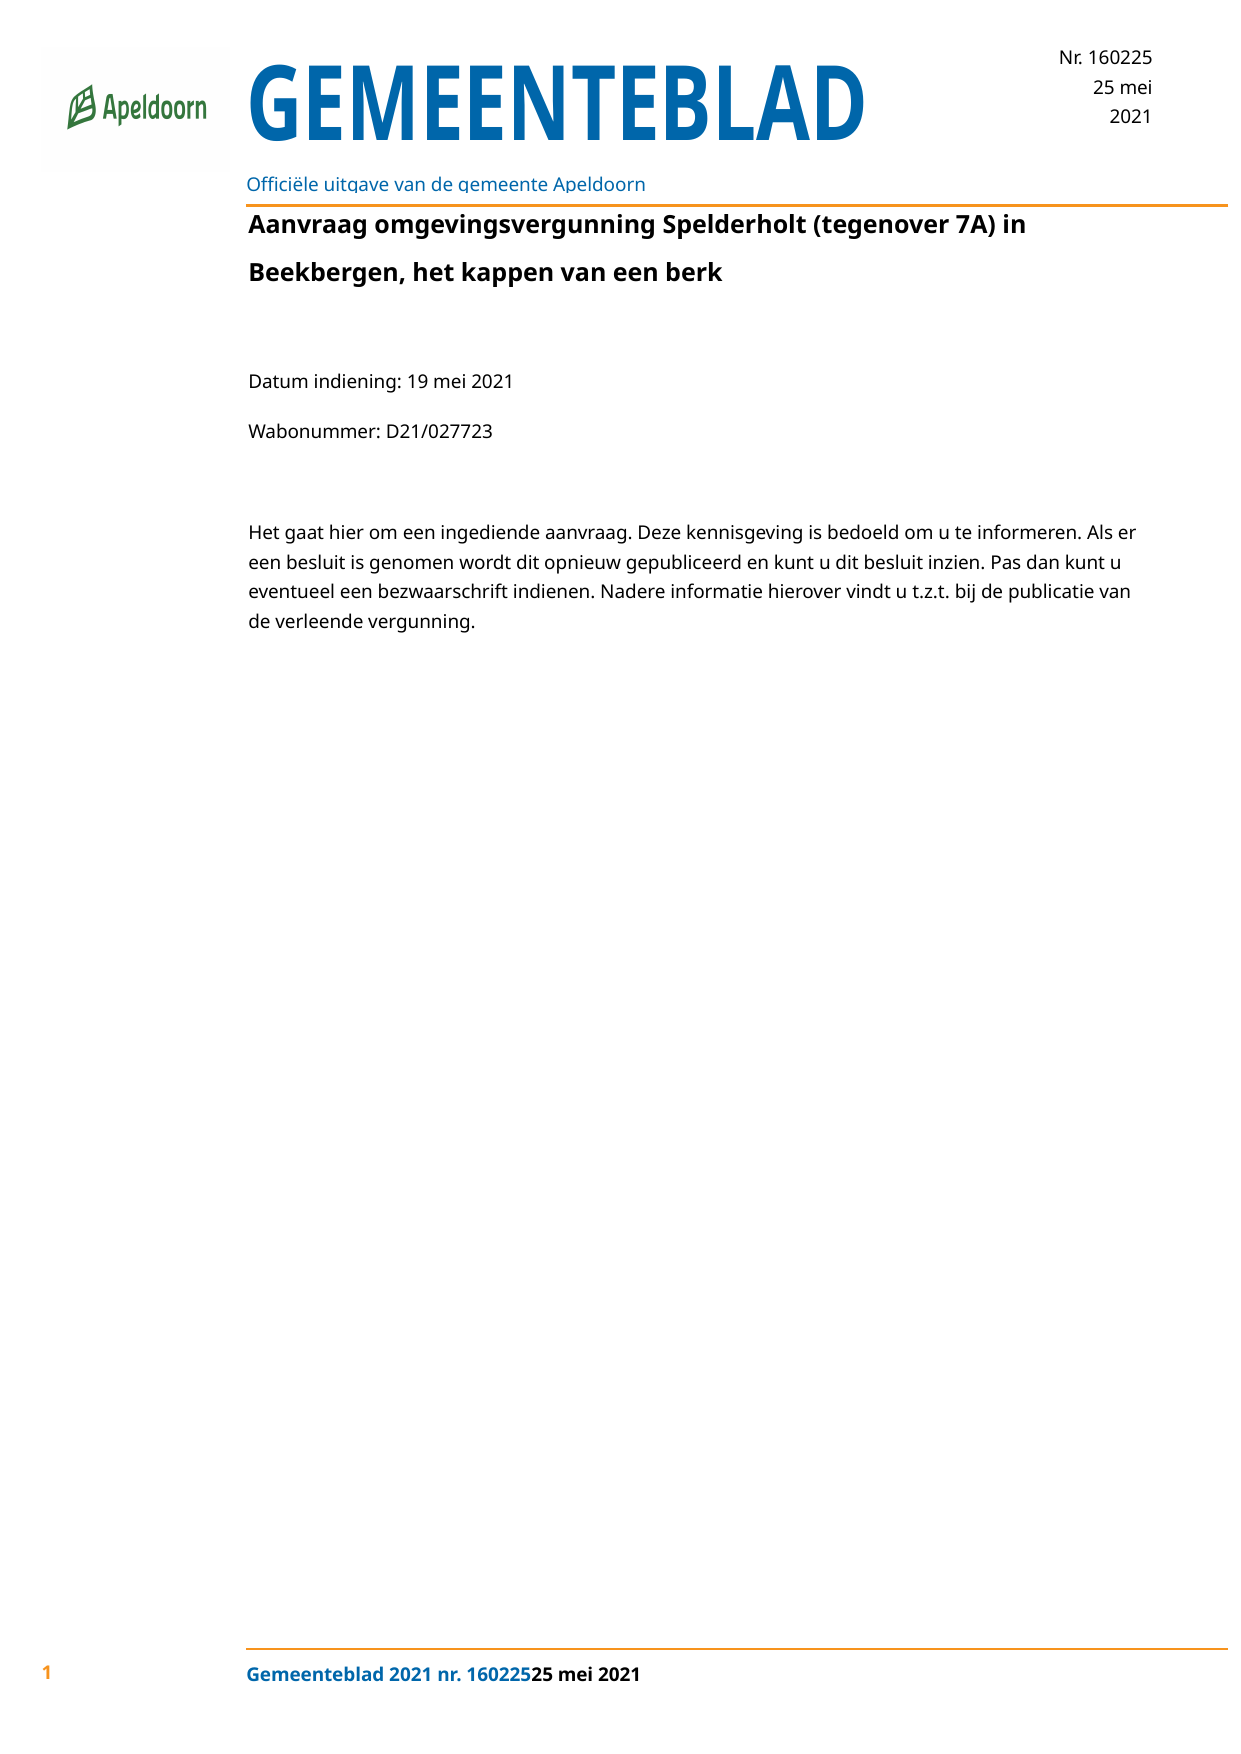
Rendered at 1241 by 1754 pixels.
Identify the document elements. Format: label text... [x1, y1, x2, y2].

text Het gaat hier om een ingediende aanvraag. Deze kennisgeving is bedoeld om u te informeren. Als er een besluit is genomen wordt dit opnieuw gepubliceerd en kunt u dit besluit inzien. Pas dan kunt u eventueel een bezwaarschrift indienen. Nadere informatie hierover vindt u t.z.t. bij de publicatie van de verleende vergunning. [248, 519, 1152, 634]
picture [41, 47, 231, 172]
text Aanvraag omgevingsvergunning Spelderholt (tegenover 7A) in Beekbergen, het kappen van een berk [248, 207, 1152, 288]
text Datum indiening: 19 mei 2021 [248, 368, 1152, 394]
text Wabonummer: D21/027723 [248, 419, 1152, 444]
